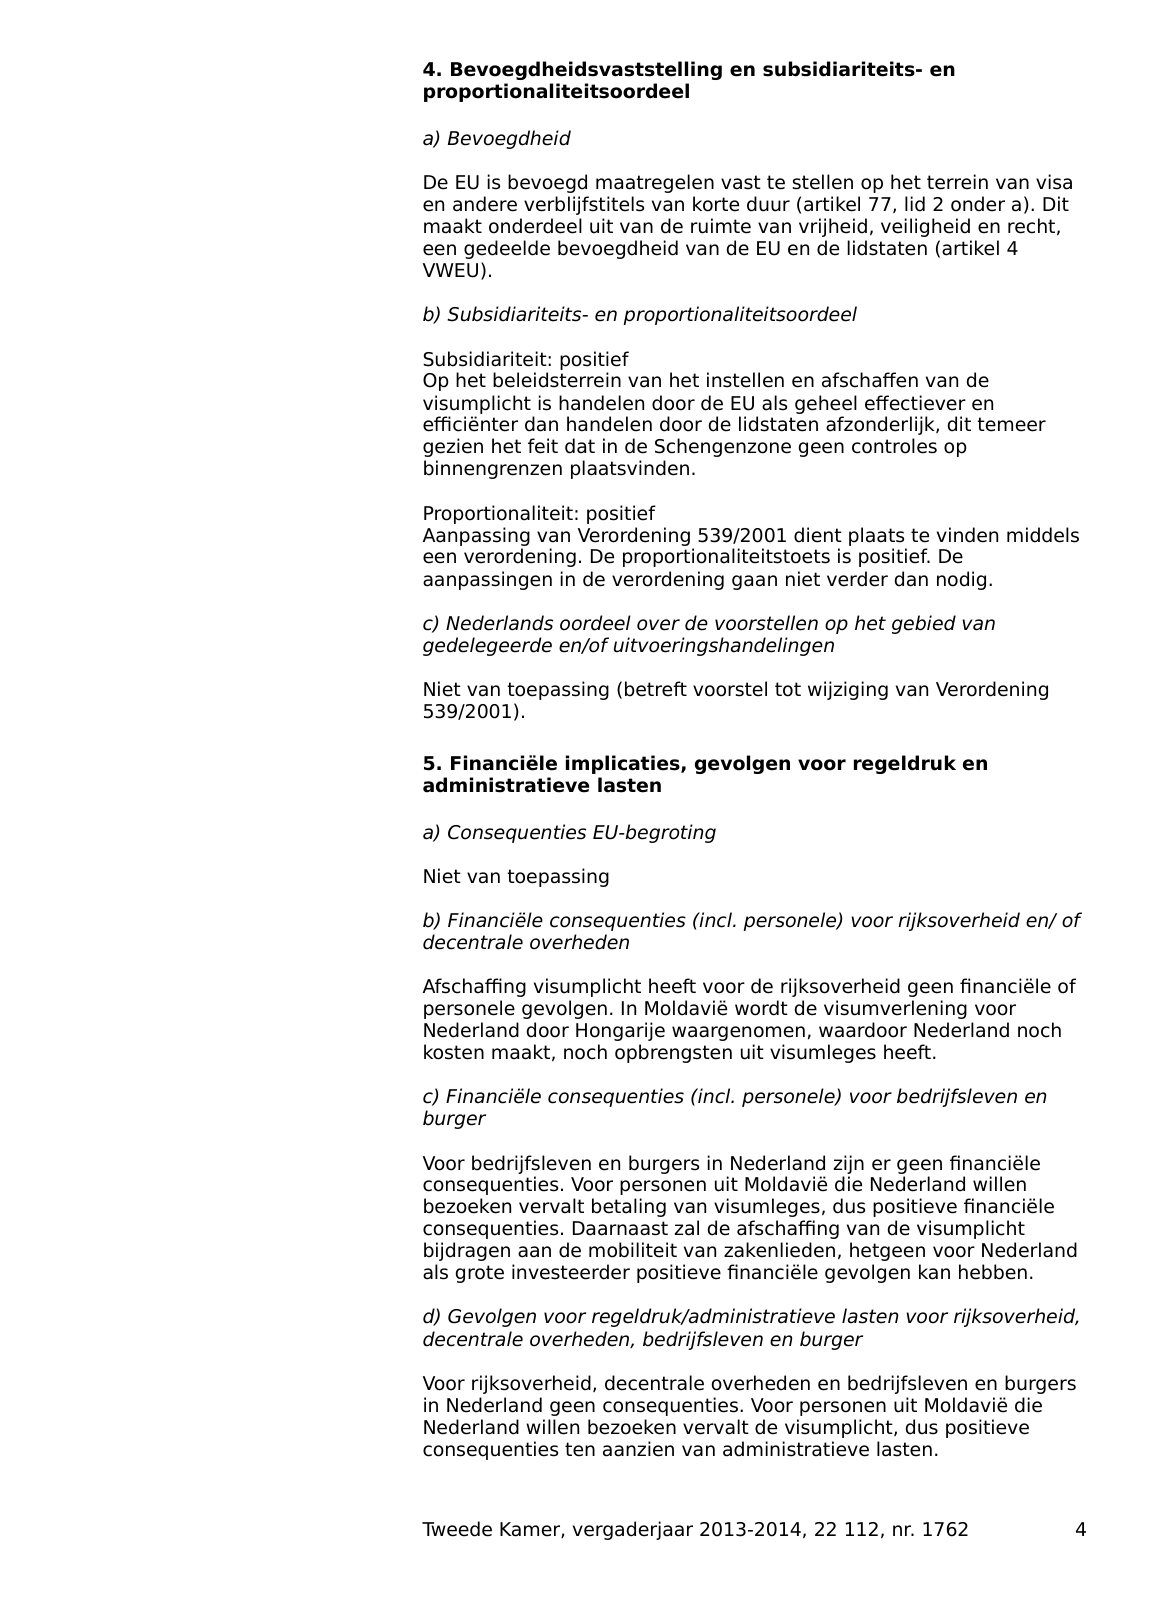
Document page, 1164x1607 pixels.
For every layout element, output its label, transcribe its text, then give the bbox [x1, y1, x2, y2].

text Op het beleidsterrein van het instellen en afschaffen van de visumplicht is handelen door de EU als geheel effectiever en efficiënter dan handelen door de lidstaten afzonderlijk, dit temeer gezien het feit dat in de Schengenzone geen controles op binnengrenzen plaatsvinden. [422, 370, 1087, 480]
text Aanpassing van Verordening 539/2001 dient plaats te vinden middels een verordening. De proportionaliteitstoets is positief. De aanpassingen in de verordening gaan niet verder dan nodig. [422, 524, 1087, 590]
subtitle d) Gevolgen voor regeldruk/administratieve lasten voor rijksoverheid, decentrale overheden, bedrijfsleven en burger [422, 1306, 1087, 1350]
subtitle b) Subsidiariteits- en proportionaliteitsoordeel [422, 304, 1087, 326]
text Voor rijksoverheid, decentrale overheden en bedrijfsleven en burgers in Nederland geen consequenties. Voor personen uit Moldavië die Nederland willen bezoeken vervalt de visumplicht, dus positieve consequenties ten aanzien van administratieve lasten. [422, 1373, 1087, 1461]
subtitle a) Consequenties EU-begroting [422, 822, 1087, 844]
subtitle c) Financiële consequenties (incl. personele) voor bedrijfsleven en burger [422, 1086, 1087, 1130]
subtitle c) Nederlands oordeel over de voorstellen op het gebied van gedelegeerde en/of uitvoeringshandelingen [422, 613, 1087, 657]
text De EU is bevoegd maatregelen vast te stellen op het terrein van visa en andere verblijfstitels van korte duur (artikel 77, lid 2 onder a). Dit maakt onderdeel uit van de ruimte van vrijheid, veiligheid en recht, een gedeelde bevoegdheid van de EU en de lidstaten (artikel 4 VWEU). [422, 172, 1087, 282]
text Voor bedrijfsleven en burgers in Nederland zijn er geen financiële consequenties. Voor personen uit Moldavië die Nederland willen bezoeken vervalt betaling van visumleges, dus positieve financiële consequenties. Daarnaast zal de afschaffing van de visumplicht bijdragen aan de mobiliteit van zakenlieden, hetgeen voor Nederland als grote investeerder positieve financiële gevolgen kan hebben. [422, 1152, 1087, 1284]
subtitle 5. Financiële implicaties, gevolgen voor regeldruk en administratieve lasten [422, 753, 1087, 797]
subtitle a) Bevoegdheid [422, 128, 1087, 150]
text Afschaffing visumplicht heeft voor de rijksoverheid geen financiële of personele gevolgen. In Moldavië wordt de visumverlening voor Nederland door Hongarije waargenomen, waardoor Nederland noch kosten maakt, noch opbrengsten uit visumleges heeft. [422, 976, 1087, 1064]
text Subsidiariteit: positief [422, 348, 1087, 370]
subtitle b) Financiële consequenties (incl. personele) voor rijksoverheid en/ of decentrale overheden [422, 910, 1087, 954]
subtitle 4. Bevoegdheidsvaststelling en subsidiariteits- en proportionaliteitsoordeel [422, 59, 1087, 103]
text Niet van toepassing [422, 866, 1087, 888]
text Proportionaliteit: positief [422, 502, 1087, 524]
text Niet van toepassing (betreft voorstel tot wijziging van Verordening 539/2001). [422, 679, 1087, 723]
